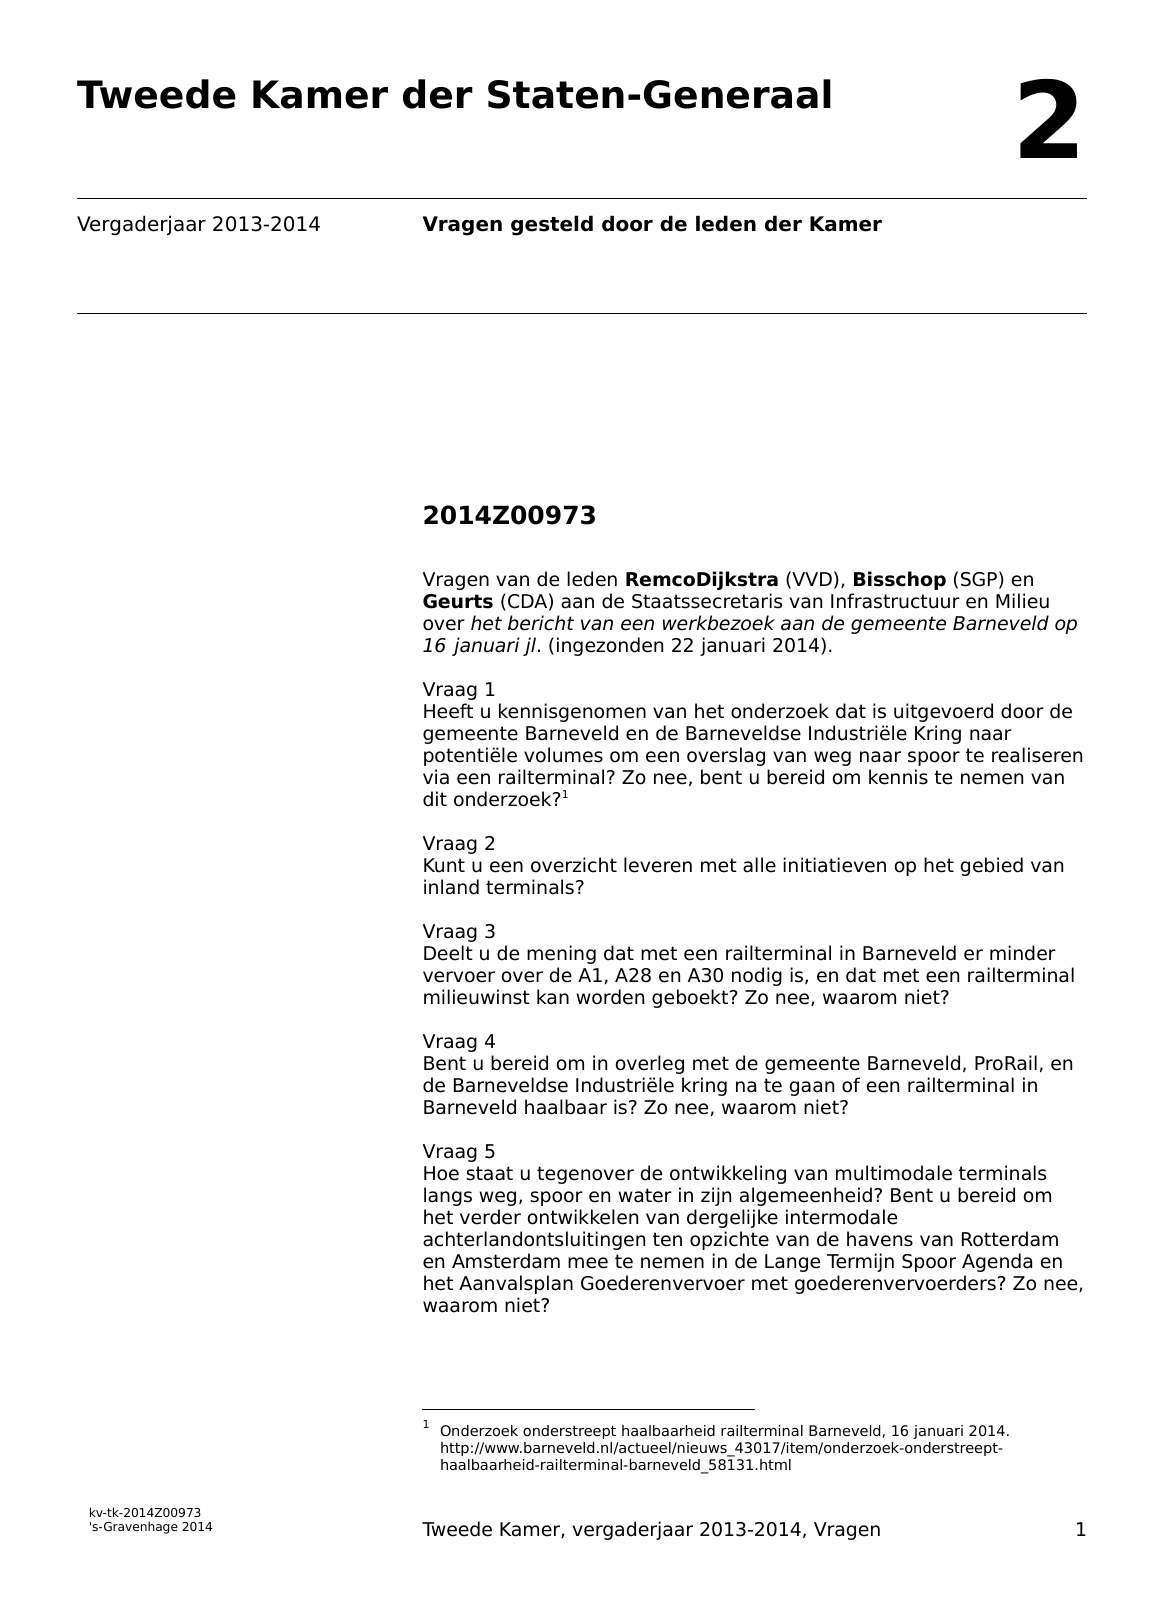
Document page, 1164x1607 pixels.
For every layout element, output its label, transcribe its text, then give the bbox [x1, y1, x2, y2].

text Vraag 5 [422, 1141, 1087, 1163]
text Hoe staat u tegenover de ontwikkeling van multimodale terminals langs weg, spoor en water in zijn algemeenheid? Bent u bereid om het verder ontwikkelen van dergelijke intermodale achterlandontsluitingen ten opzichte van de havens van Rotterdam en Amsterdam mee te nemen in de Lange Termijn Spoor Agenda en het Aanvalsplan Goederenvervoer met goederenvervoerders? Zo nee, waarom niet? [422, 1163, 1087, 1317]
text 's-Gravenhage 2014 [88, 1520, 323, 1534]
text Vraag 2 [422, 833, 1087, 855]
table_header Tweede Kamer der Staten-Generaal [77, 59, 886, 198]
text Vraag 4 [422, 1031, 1087, 1053]
table_cell Vragen gesteld door de leden der Kamer [422, 199, 1087, 313]
text kv-tk-2014Z00973 [88, 1506, 323, 1520]
text Vraag 1 [422, 679, 1087, 701]
text 2014Z00973 [422, 501, 1087, 531]
text Vraag 3 [422, 921, 1087, 943]
table_header 2 [886, 59, 1087, 198]
text Kunt u een overzicht leveren met alle initiatieven op het gebied van inland terminals? [422, 855, 1087, 899]
text Deelt u de mening dat met een railterminal in Barneveld er minder vervoer over de A1, A28 en A30 nodig is, en dat met een railterminal milieuwinst kan worden geboekt? Zo nee, waarom niet? [422, 943, 1087, 1009]
text Onderzoek onderstreept haalbaarheid railterminal Barneveld, 16 januari 2014. http://www.barneveld.nl/actueel/nieuws_43017/item/onderzoek-onderstreept-haalbaarheid-railterminal-barneveld_58131.html [422, 1418, 1087, 1474]
text Heeft u kennisgenomen van het onderzoek dat is uitgevoerd door de gemeente Barneveld en de Barneveldse Industriële Kring naar potentiële volumes om een overslag van weg naar spoor te realiseren via een railterminal? Zo nee, bent u bereid om kennis te nemen van dit onderzoek? [422, 701, 1087, 811]
text Bent u bereid om in overleg met de gemeente Barneveld, ProRail, en de Barneveldse Industriële kring na te gaan of een railterminal in Barneveld haalbaar is? Zo nee, waarom niet? [422, 1053, 1087, 1119]
text Vragen van de leden RemcoDijkstra (VVD), Bisschop (SGP) en Geurts (CDA) aan de Staatssecretaris van Infrastructuur en Milieu over het bericht van een werkbezoek aan de gemeente Barneveld op 16 januari jl. (ingezonden 22 januari 2014). [422, 569, 1087, 657]
table_cell Vergaderjaar 2013-2014 [77, 199, 422, 313]
